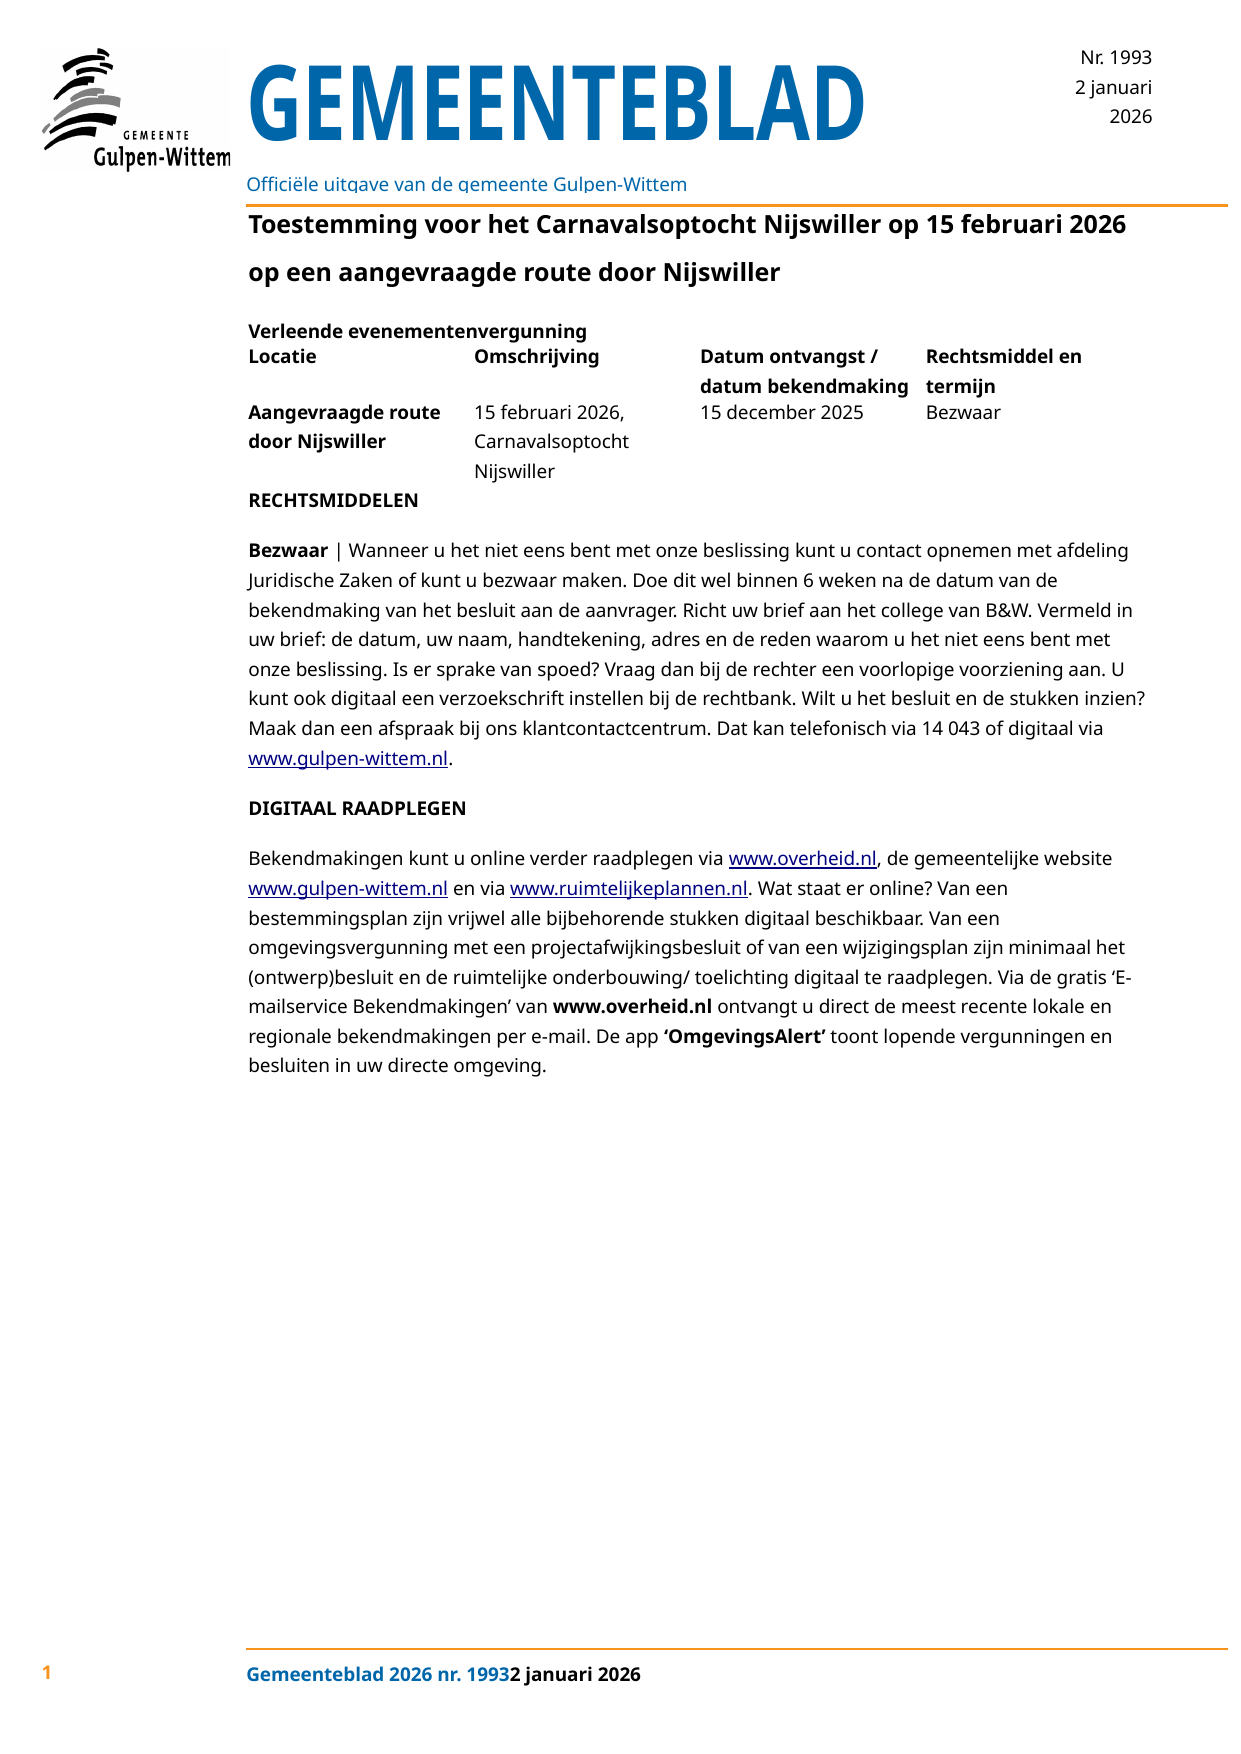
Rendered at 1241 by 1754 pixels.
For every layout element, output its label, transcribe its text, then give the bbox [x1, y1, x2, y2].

text Toestemming voor het Carnavalsoptocht Nijswiller op 15 februari 2026 op een aangevraagde route door Nijswiller [248, 207, 1152, 288]
text Bekendmakingen kunt u online verder raadplegen via www.overheid.nl, de gemeentelijke website www.gulpen-wittem.nl en via www.ruimtelijkeplannen.nl. Wat staat er online? Van een bestemmingsplan zijn vrijwel alle bijbehorende stukken digitaal beschikbaar. Van een omgevingsvergunning met een projectafwijkingsbesluit of van een wijzigingsplan zijn minimaal het (ontwerp)besluit en de ruimtelijke onderbouwing/ toelichting digitaal te raadplegen. Via de gratis ‘E-mailservice Bekendmakingen’ van www.overheid.nl ontvangt u direct de meest recente lokale en regionale bekendmakingen per e-mail. De app ‘OmgevingsAlert’ toont lopende vergunningen en besluiten in uw directe omgeving. [248, 846, 1152, 1078]
text DIGITAAL RAADPLEGEN [248, 795, 1152, 821]
picture [41, 47, 231, 172]
table_cell Locatie [248, 344, 474, 399]
table_cell Omschrijving [474, 344, 700, 399]
table_header Verleende evenementenvergunning [248, 318, 1152, 344]
text RECHTSMIDDELEN [248, 487, 1152, 513]
table_cell Aangevraagde route door Nijswiller [248, 399, 474, 484]
table_cell 15 februari 2026, Carnavalsoptocht Nijswiller [474, 399, 700, 484]
table_cell Datum ontvangst / datum bekendmaking [700, 344, 926, 399]
table_cell Bezwaar [926, 399, 1152, 484]
text Bezwaar | Wanneer u het niet eens bent met onze beslissing kunt u contact opnemen met afdeling Juridische Zaken of kunt u bezwaar maken. Doe dit wel binnen 6 weken na de datum van de bekendmaking van het besluit aan de aanvrager. Richt uw brief aan het college van B&W. Vermeld in uw brief: de datum, uw naam, handtekening, adres en de reden waarom u het niet eens bent met onze beslissing. Is er sprake van spoed? Vraag dan bij de rechter een voorlopige voorziening aan. U kunt ook digitaal een verzoekschrift instellen bij de rechtbank. Wilt u het besluit en de stukken inzien? Maak dan een afspraak bij ons klantcontactcentrum. Dat kan telefonisch via 14 043 of digitaal via www.gulpen-wittem.nl. [248, 538, 1152, 770]
table_cell 15 december 2025 [700, 399, 926, 484]
table_cell Rechtsmiddel en termijn [926, 344, 1152, 399]
